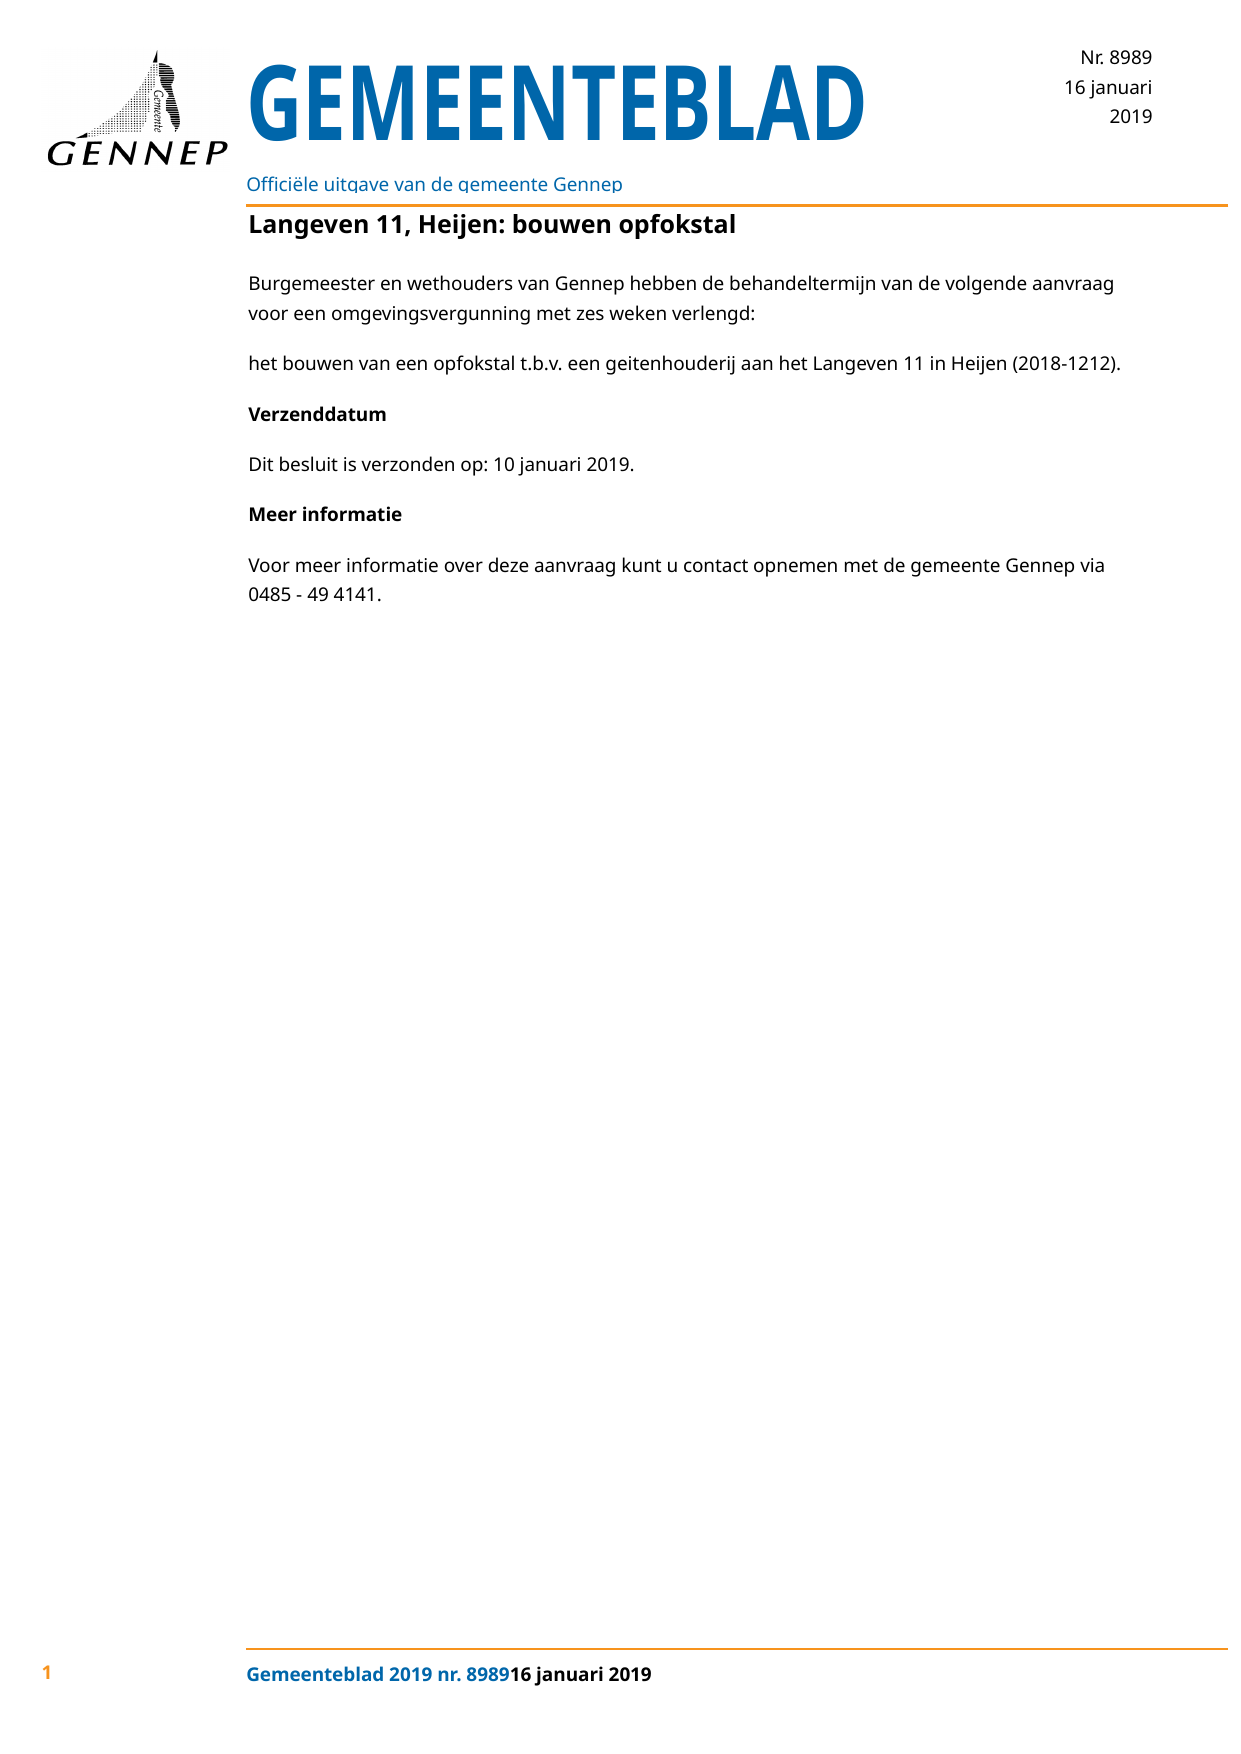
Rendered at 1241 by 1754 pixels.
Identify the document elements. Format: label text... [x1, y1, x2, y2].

text het bouwen van een opfokstal t.b.v. een geitenhouderij aan het Langeven 11 in Heijen (2018-1212). [248, 350, 1152, 376]
text Voor meer informatie over deze aanvraag kunt u contact opnemen met de gemeente Gennep via 0485 - 49 4141. [248, 552, 1152, 607]
text Langeven 11, Heijen: bouwen opfokstal [248, 207, 1152, 241]
text Verzenddatum [248, 401, 1152, 426]
text Burgemeester en wethouders van Gennep hebben de behandeltermijn van de volgende aanvraag voor een omgevingsvergunning met zes weken verlengd: [248, 270, 1152, 326]
text Dit besluit is verzonden op: 10 januari 2019. [248, 451, 1152, 477]
picture [41, 47, 231, 172]
text Meer informatie [248, 502, 1152, 527]
